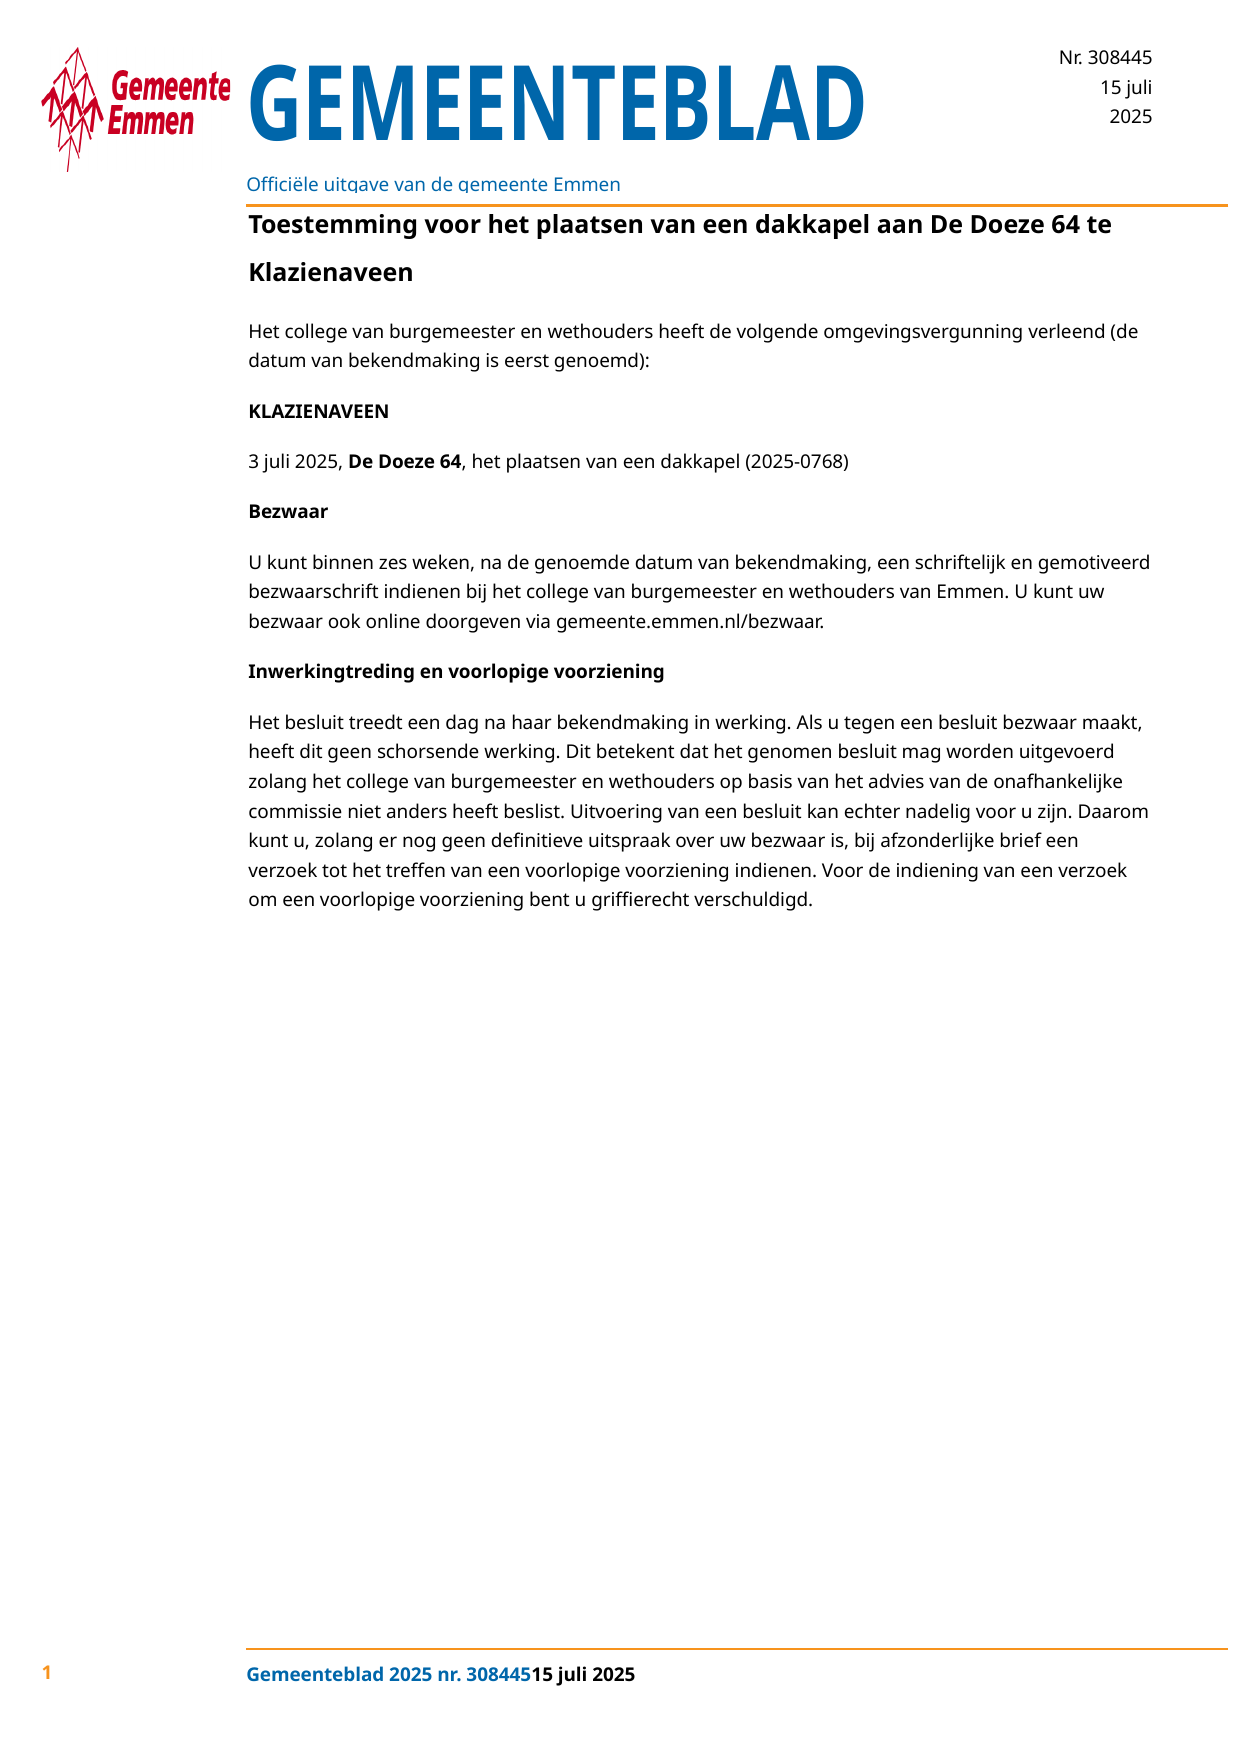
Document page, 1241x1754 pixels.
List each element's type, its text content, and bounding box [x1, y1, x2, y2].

text 3 juli 2025, De Doeze 64, het plaatsen van een dakkapel (2025-0768) [248, 448, 1152, 474]
text Inwerkingtreding en voorlopige voorziening [248, 659, 1152, 684]
picture [41, 47, 231, 172]
text Toestemming voor het plaatsen van een dakkapel aan De Doeze 64 te Klazienaveen [248, 207, 1152, 288]
text U kunt binnen zes weken, na de genoemde datum van bekendmaking, een schriftelijk en gemotiveerd bezwaarschrift indienen bij het college van burgemeester en wethouders van Emmen. U kunt uw bezwaar ook online doorgeven via gemeente.emmen.nl/bezwaar. [248, 549, 1152, 634]
text Bezwaar [248, 499, 1152, 524]
text KLAZIENAVEEN [248, 398, 1152, 424]
text Het college van burgemeester en wethouders heeft de volgende omgevingsvergunning verleend (de datum van bekendmaking is eerst genoemd): [248, 318, 1152, 373]
text Het besluit treedt een dag na haar bekendmaking in werking. Als u tegen een besluit bezwaar maakt, heeft dit geen schorsende werking. Dit betekent dat het genomen besluit mag worden uitgevoerd zolang het college van burgemeester en wethouders op basis van het advies van de onafhankelijke commissie niet anders heeft beslist. Uitvoering van een besluit kan echter nadelig voor u zijn. Daarom kunt u, zolang er nog geen definitieve uitspraak over uw bezwaar is, bij afzonderlijke brief een verzoek tot het treffen van een voorlopige voorziening indienen. Voor de indiening van een verzoek om een voorlopige voorziening bent u griffierecht verschuldigd. [248, 709, 1152, 912]
